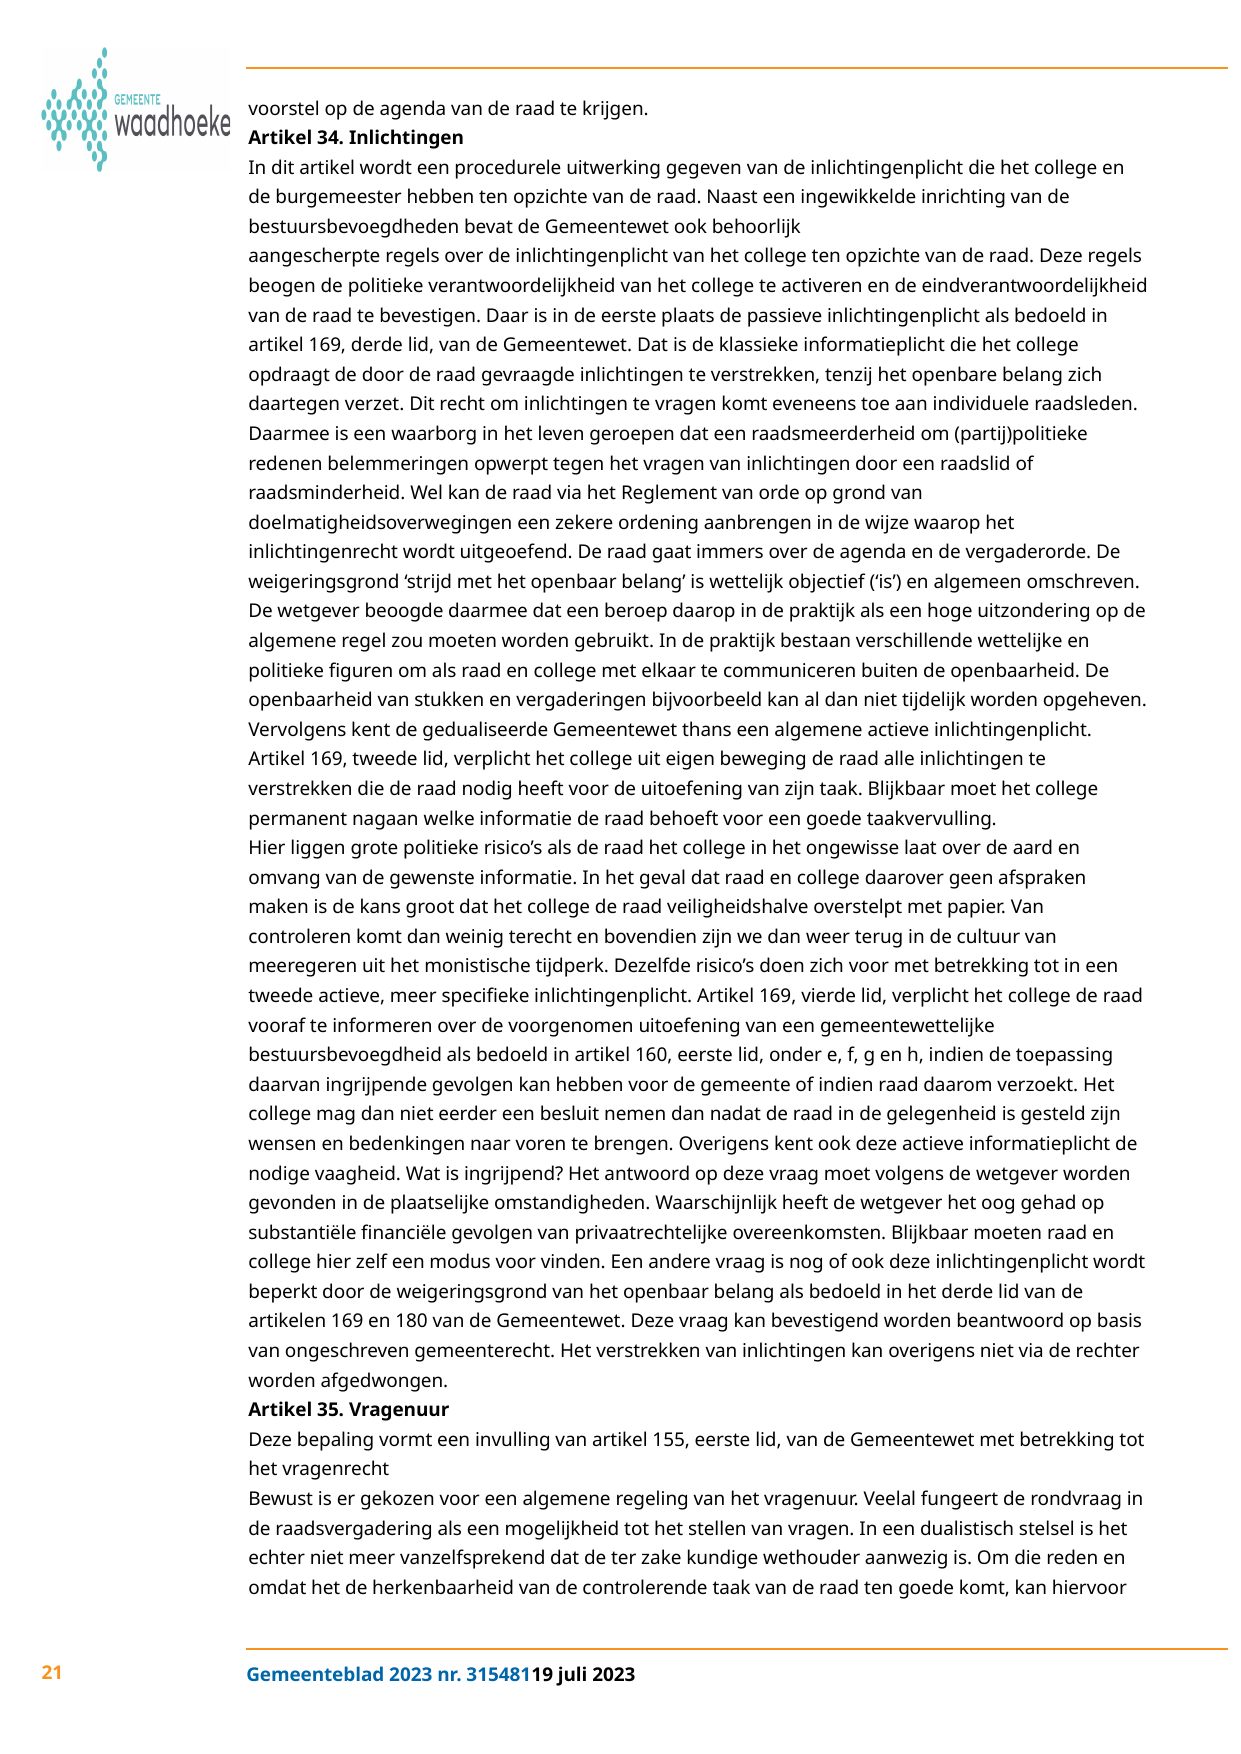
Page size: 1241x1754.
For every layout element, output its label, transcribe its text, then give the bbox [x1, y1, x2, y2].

text Hier liggen grote politieke risico’s als de raad het college in het ongewisse laat over de aard en [248, 834, 1152, 860]
text Bewust is er gekozen voor een algemene regeling van het vragenuur. Veelal fungeert de rondvraag in de raadsvergadering als een mogelijkheid tot het stellen van vragen. In een dualistisch stelsel is het echter niet meer vanzelfsprekend dat de ter zake kundige wethouder aanwezig is. Om die reden en omdat het de herkenbaarheid van de controlerende taak van de raad ten goede komt, kan hiervoor [248, 1485, 1152, 1600]
text Artikel 35. Vragenuur [248, 1396, 1152, 1422]
text voorstel op de agenda van de raad te krijgen. [248, 95, 1152, 121]
text Deze bepaling vormt een invulling van artikel 155, eerste lid, van de Gemeentewet met betrekking tot het vragenrecht [248, 1426, 1152, 1481]
text omvang van de gewenste informatie. In het geval dat raad en college daarover geen afspraken maken is de kans groot dat het college de raad veiligheidshalve overstelpt met papier. Van controleren komt dan weinig terecht en bovendien zijn we dan weer terug in de cultuur van meeregeren uit het monistische tijdperk. Dezelfde risico’s doen zich voor met betrekking tot in een tweede actieve, meer specifieke inlichtingenplicht. Artikel 169, vierde lid, verplicht het college de raad vooraf te informeren over de voorgenomen uitoefening van een gemeentewettelijke bestuursbevoegdheid als bedoeld in artikel 160, eerste lid, onder e, f, g en h, indien de toepassing daarvan ingrijpende gevolgen kan hebben voor de gemeente of indien raad daarom verzoekt. Het college mag dan niet eerder een besluit nemen dan nadat de raad in de gelegenheid is gesteld zijn wensen en bedenkingen naar voren te brengen. Overigens kent ook deze actieve informatieplicht de nodige vaagheid. Wat is ingrijpend? Het antwoord op deze vraag moet volgens de wetgever worden gevonden in de plaatselijke omstandigheden. Waarschijnlijk heeft de wetgever het oog gehad op substantiële financiële gevolgen van privaatrechtelijke overeenkomsten. Blijkbaar moeten raad en college hier zelf een modus voor vinden. Een andere vraag is nog of ook deze inlichtingenplicht wordt beperkt door de weigeringsgrond van het openbaar belang als bedoeld in het derde lid van de artikelen 169 en 180 van de Gemeentewet. Deze vraag kan bevestigend worden beantwoord op basis van ongeschreven gemeenterecht. Het verstrekken van inlichtingen kan overigens niet via de rechter worden afgedwongen. [248, 864, 1152, 1393]
text aangescherpte regels over de inlichtingenplicht van het college ten opzichte van de raad. Deze regels beogen de politieke verantwoordelijkheid van het college te activeren en de eindverantwoordelijkheid van de raad te bevestigen. Daar is in de eerste plaats de passieve inlichtingenplicht als bedoeld in artikel 169, derde lid, van de Gemeentewet. Dat is de klassieke informatieplicht die het college opdraagt de door de raad gevraagde inlichtingen te verstrekken, tenzij het openbare belang zich daartegen verzet. Dit recht om inlichtingen te vragen komt eveneens toe aan individuele raadsleden. Daarmee is een waarborg in het leven geroepen dat een raadsmeerderheid om (partij)politieke redenen belemmeringen opwerpt tegen het vragen van inlichtingen door een raadslid of raadsminderheid. Wel kan de raad via het Reglement van orde op grond van doelmatigheidsoverwegingen een zekere ordening aanbrengen in de wijze waarop het inlichtingenrecht wordt uitgeoefend. De raad gaat immers over de agenda en de vergaderorde. De weigeringsgrond ‘strijd met het openbaar belang’ is wettelijk objectief (‘is’) en algemeen omschreven. De wetgever beoogde daarmee dat een beroep daarop in de praktijk als een hoge uitzondering op de algemene regel zou moeten worden gebruikt. In de praktijk bestaan verschillende wettelijke en politieke figuren om als raad en college met elkaar te communiceren buiten de openbaarheid. De openbaarheid van stukken en vergaderingen bijvoorbeeld kan al dan niet tijdelijk worden opgeheven. Vervolgens kent de gedualiseerde Gemeentewet thans een algemene actieve inlichtingenplicht. Artikel 169, tweede lid, verplicht het college uit eigen beweging de raad alle inlichtingen te verstrekken die de raad nodig heeft voor de uitoefening van zijn taak. Blijkbaar moet het college permanent nagaan welke informatie de raad behoeft voor een goede taakvervulling. [248, 243, 1152, 831]
text Artikel 34. Inlichtingen [248, 124, 1152, 150]
picture [41, 47, 231, 172]
text In dit artikel wordt een procedurele uitwerking gegeven van de inlichtingenplicht die het college en de burgemeester hebben ten opzichte van de raad. Naast een ingewikkelde inrichting van de bestuursbevoegdheden bevat de Gemeentewet ook behoorlijk [248, 154, 1152, 239]
